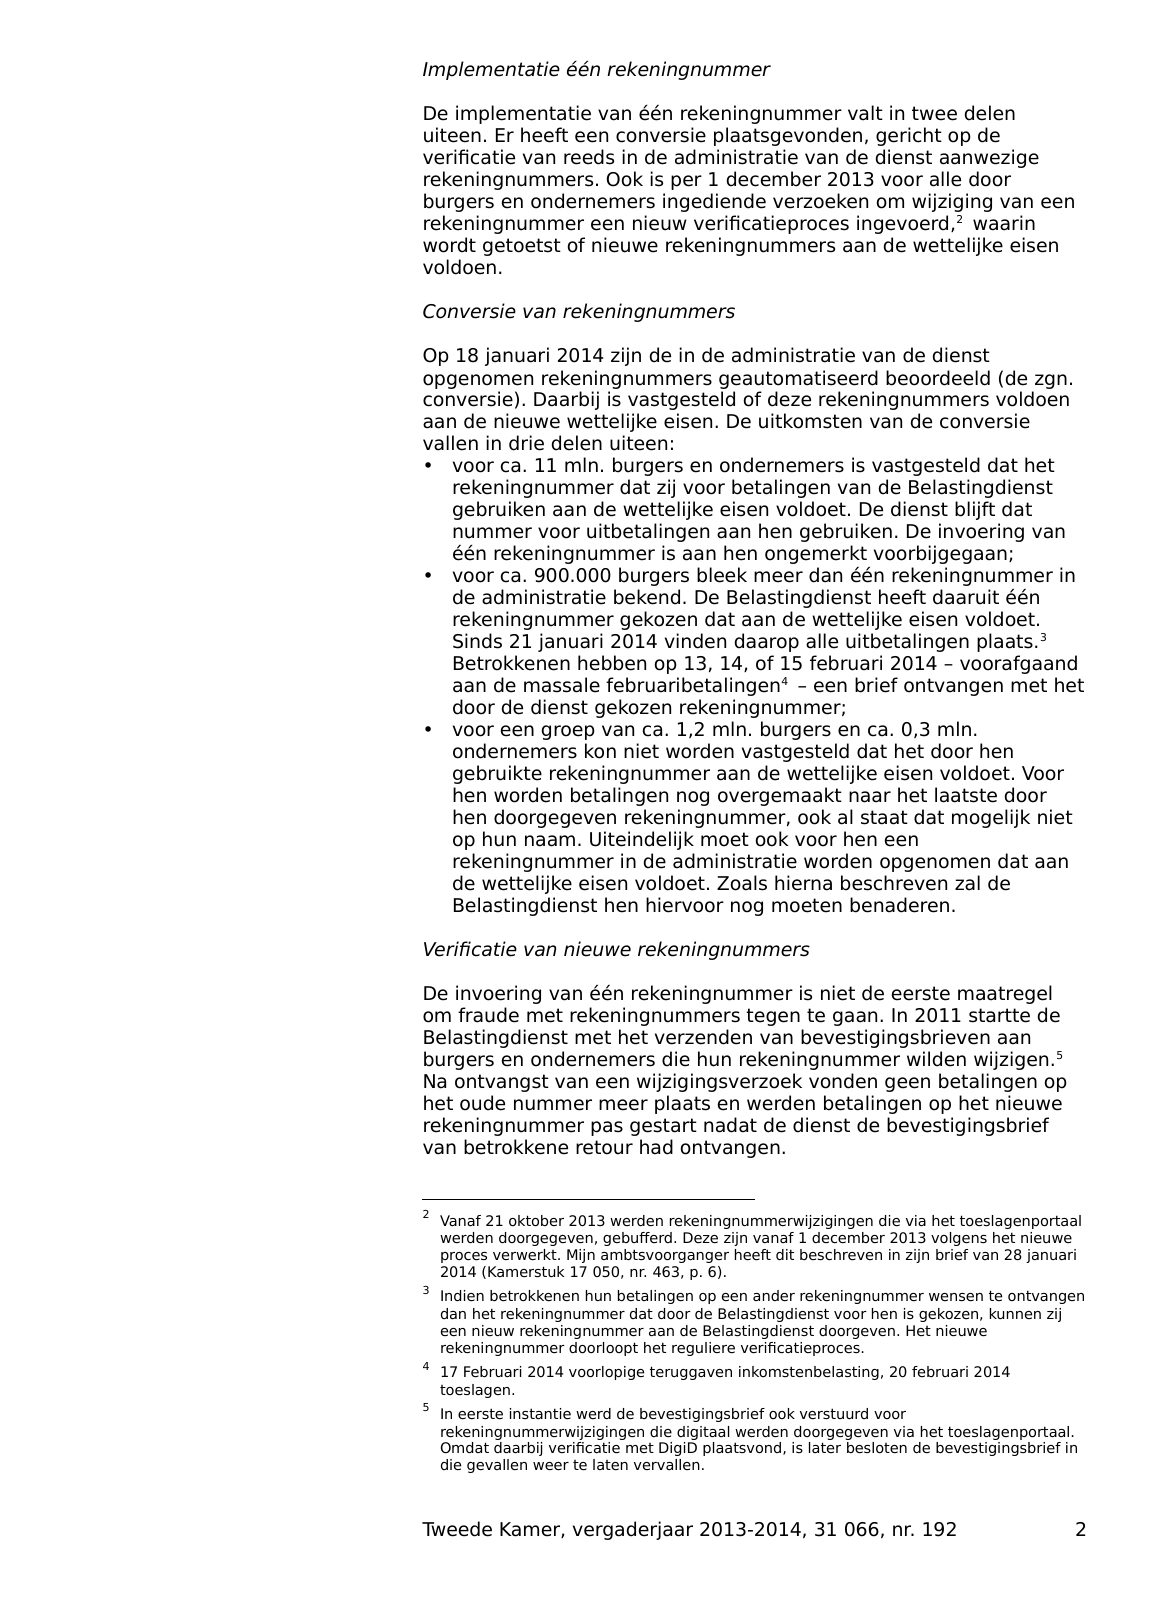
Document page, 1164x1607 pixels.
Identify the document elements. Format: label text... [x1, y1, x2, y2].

text • voor ca. 11 mln. burgers en ondernemers is vastgesteld dat het rekeningnummer dat zij voor betalingen van de Belastingdienst gebruiken aan de wettelijke eisen voldoet. De dienst blijft dat nummer voor uitbetalingen aan hen gebruiken. De invoering van één rekeningnummer is aan hen ongemerkt voorbijgegaan; [422, 455, 1087, 565]
text De implementatie van één rekeningnummer valt in twee delen uiteen. Er heeft een conversie plaatsgevonden, gericht op de verificatie van reeds in de administratie van de dienst aanwezige rekeningnummers. Ook is per 1 december 2013 voor alle door burgers en ondernemers ingediende verzoeken om wijziging van een rekeningnummer een nieuw verificatieproces ingevoerd, waarin wordt getoetst of nieuwe rekeningnummers aan de wettelijke eisen voldoen. [422, 103, 1087, 279]
text In eerste instantie werd de bevestigingsbrief ook verstuurd voor rekeningnummerwijzigingen die digitaal werden doorgegeven via het toeslagenportaal. Omdat daarbij verificatie met DigiD plaatsvond, is later besloten de bevestigingsbrief in die gevallen weer te laten vervallen. [422, 1402, 1087, 1474]
text 17 Februari 2014 voorlopige teruggaven inkomstenbelasting, 20 februari 2014 toeslagen. [422, 1360, 1087, 1399]
text Indien betrokkenen hun betalingen op een ander rekeningnummer wensen te ontvangen dan het rekeningnummer dat door de Belastingdienst voor hen is gekozen, kunnen zij een nieuw rekeningnummer aan de Belastingdienst doorgeven. Het nieuwe rekeningnummer doorloopt het reguliere verificatieproces. [422, 1284, 1087, 1357]
subtitle Implementatie één rekeningnummer [422, 59, 1087, 81]
text • voor een groep van ca. 1,2 mln. burgers en ca. 0,3 mln. ondernemers kon niet worden vastgesteld dat het door hen gebruikte rekeningnummer aan de wettelijke eisen voldoet. Voor hen worden betalingen nog overgemaakt naar het laatste door hen doorgegeven rekeningnummer, ook al staat dat mogelijk niet op hun naam. Uiteindelijk moet ook voor hen een rekeningnummer in de administratie worden opgenomen dat aan de wettelijke eisen voldoet. Zoals hierna beschreven zal de Belastingdienst hen hiervoor nog moeten benaderen. [422, 719, 1087, 917]
text Vanaf 21 oktober 2013 werden rekeningnummerwijzigingen die via het toeslagenportaal werden doorgegeven, gebufferd. Deze zijn vanaf 1 december 2013 volgens het nieuwe proces verwerkt. Mijn ambtsvoorganger heeft dit beschreven in zijn brief van 28 januari 2014 (Kamerstuk 17 050, nr. 463, p. 6). [422, 1208, 1087, 1281]
subtitle Conversie van rekeningnummers [422, 301, 1087, 323]
subtitle Verificatie van nieuwe rekeningnummers [422, 939, 1087, 961]
text • voor ca. 900.000 burgers bleek meer dan één rekeningnummer in de administratie bekend. De Belastingdienst heeft daaruit één rekeningnummer gekozen dat aan de wettelijke eisen voldoet. Sinds 21 januari 2014 vinden daarop alle uitbetalingen plaats. Betrokkenen hebben op 13, 14, of 15 februari 2014 – voorafgaand aan de massale februaribetalingen – een brief ontvangen met het door de dienst gekozen rekeningnummer; [422, 565, 1087, 719]
text De invoering van één rekeningnummer is niet de eerste maatregel om fraude met rekeningnummers tegen te gaan. In 2011 startte de Belastingdienst met het verzenden van bevestigingsbrieven aan burgers en ondernemers die hun rekeningnummer wilden wijzigen. Na ontvangst van een wijzigingsverzoek vonden geen betalingen op het oude nummer meer plaats en werden betalingen op het nieuwe rekeningnummer pas gestart nadat de dienst de bevestigingsbrief van betrokkene retour had ontvangen. [422, 983, 1087, 1159]
text Op 18 januari 2014 zijn de in de administratie van de dienst opgenomen rekeningnummers geautomatiseerd beoordeeld (de zgn. conversie). Daarbij is vastgesteld of deze rekeningnummers voldoen aan de nieuwe wettelijke eisen. De uitkomsten van de conversie vallen in drie delen uiteen: [422, 345, 1087, 455]
